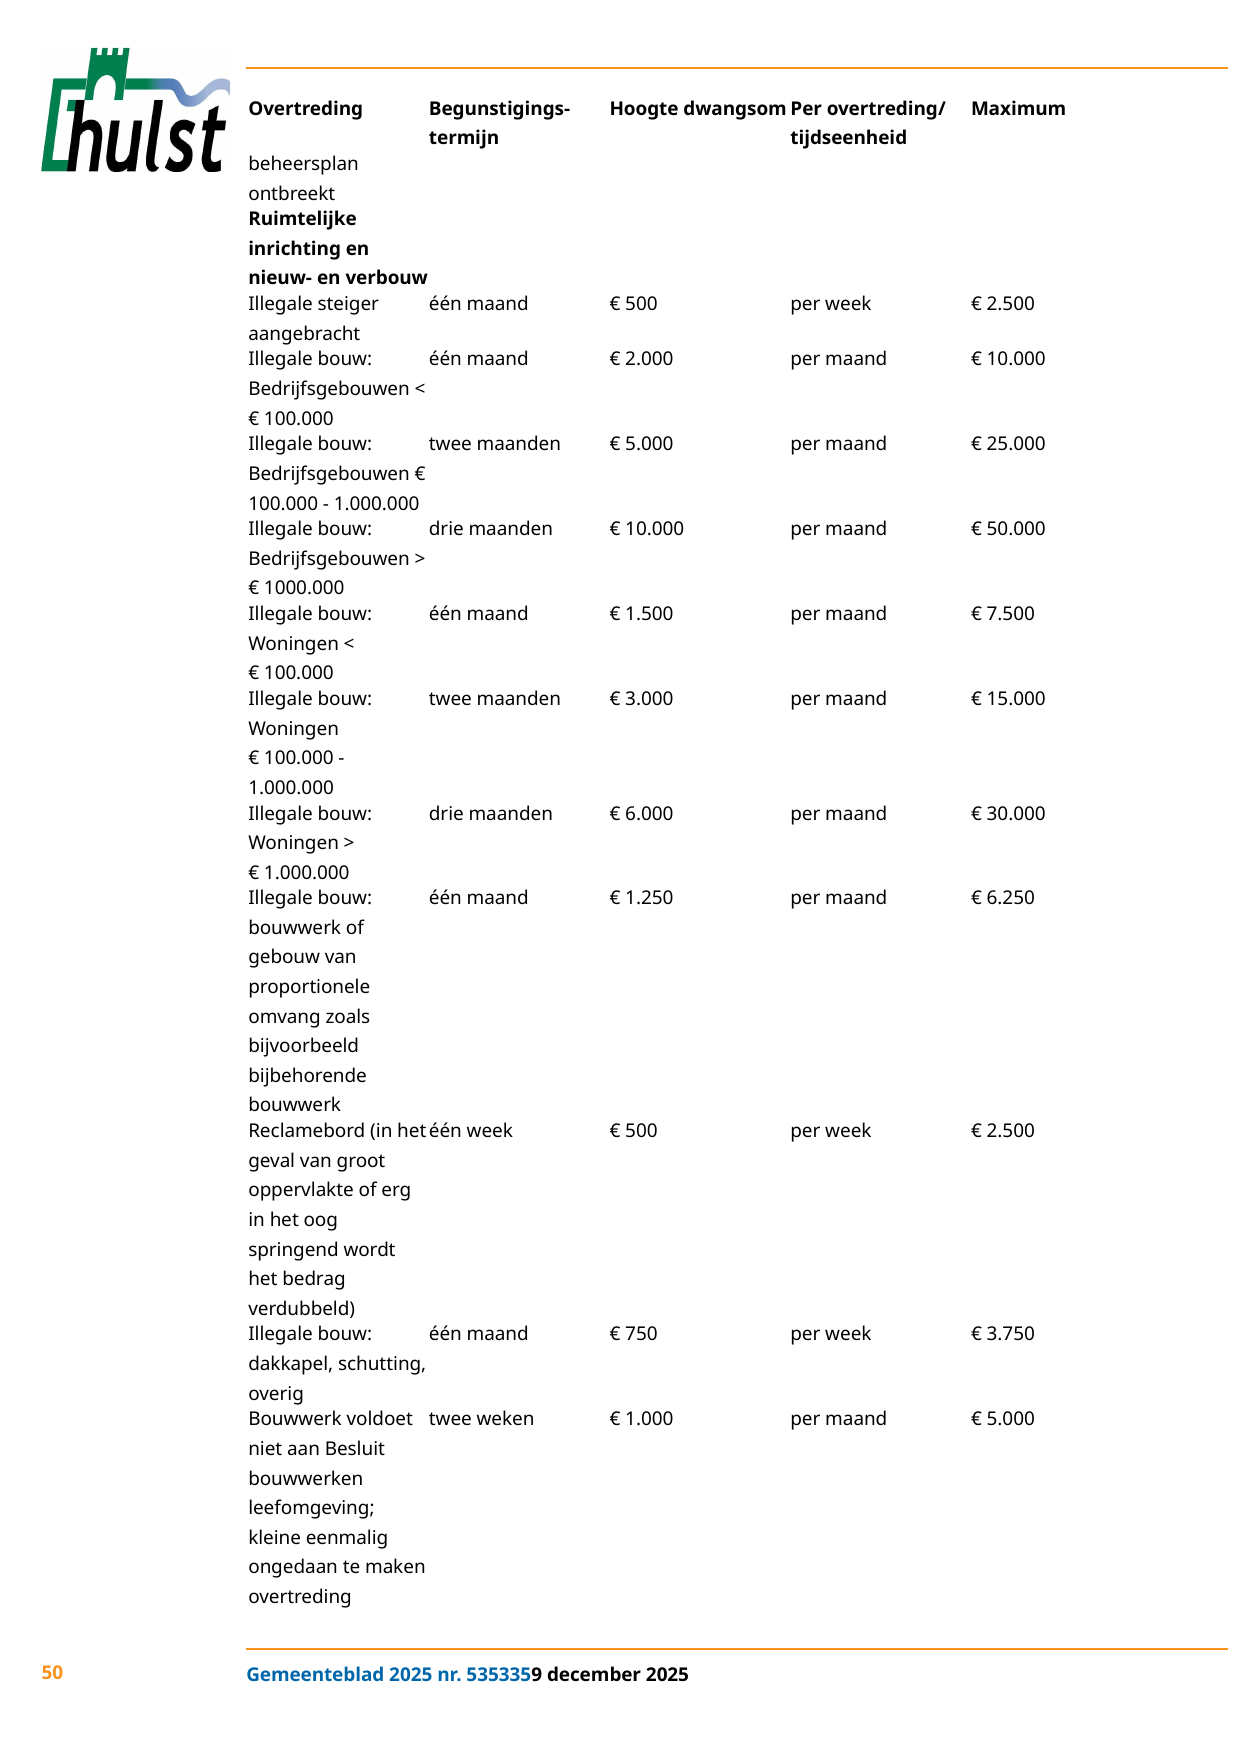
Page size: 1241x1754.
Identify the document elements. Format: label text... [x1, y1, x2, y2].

table_cell Illegale bouw: Bedrijfsgebouwen € 100.000 - 1.000.000 [248, 431, 429, 515]
table_cell per maand [790, 515, 971, 600]
table_cell € 500 [609, 290, 790, 346]
table_cell per week [790, 1118, 971, 1321]
table_header Begunstigings-termijn [429, 95, 609, 150]
table_cell per maand [790, 600, 971, 685]
table_cell € 3.000 [609, 685, 790, 800]
table_cell € 500 [609, 1118, 790, 1321]
table_cell € 2.500 [971, 290, 1152, 346]
table_cell Illegale bouw: dakkapel, schutting, overig [248, 1321, 429, 1406]
table_cell Illegale steiger aangebracht [248, 290, 429, 346]
table_cell € 5.000 [609, 431, 790, 515]
table_cell per maand [790, 346, 971, 431]
table_cell € 50.000 [971, 515, 1152, 600]
table_cell Illegale bouw: bouwwerk of gebouw van proportionele omvang zoals bijvoorbeeld bijbehorende bouwwerk [248, 885, 429, 1117]
table_cell per maand [790, 800, 971, 884]
table_cell € 15.000 [971, 685, 1152, 800]
table_cell [971, 150, 1152, 205]
table_cell [429, 205, 609, 290]
table_cell één week [429, 1118, 609, 1321]
table_cell Reclamebord (in het geval van groot oppervlakte of erg in het oog springend wordt het bedrag verdubbeld) [248, 1118, 429, 1321]
table_cell drie maanden [429, 800, 609, 884]
table_header Hoogte dwangsom [609, 95, 790, 150]
table_cell Bouwwerk voldoet niet aan Besluit bouwwerken leefomgeving; kleine eenmalig ongedaan te maken overtreding [248, 1406, 429, 1609]
table_cell [609, 205, 790, 290]
table_cell Illegale bouw: Woningen € 100.000 - 1.000.000 [248, 685, 429, 800]
table_cell € 1.000 [609, 1406, 790, 1609]
table_cell drie maanden [429, 515, 609, 600]
table_header Per overtreding/ tijdseenheid [790, 95, 971, 150]
table_cell één maand [429, 885, 609, 1117]
table_cell € 1.500 [609, 600, 790, 685]
table_cell één maand [429, 346, 609, 431]
table_cell € 2.500 [971, 1118, 1152, 1321]
table_cell Illegale bouw: Bedrijfsgebouwen < € 100.000 [248, 346, 429, 431]
table_cell € 1.250 [609, 885, 790, 1117]
table_cell per week [790, 290, 971, 346]
table_cell per week [790, 1321, 971, 1406]
table_cell per maand [790, 431, 971, 515]
table_cell € 6.000 [609, 800, 790, 884]
table_cell twee maanden [429, 431, 609, 515]
table_cell per maand [790, 885, 971, 1117]
table_cell Illegale bouw: Woningen > € 1.000.000 [248, 800, 429, 884]
table_cell beheersplan ontbreekt [248, 150, 429, 205]
table_cell [971, 205, 1152, 290]
table_cell twee maanden [429, 685, 609, 800]
table_cell € 25.000 [971, 431, 1152, 515]
picture [41, 47, 231, 172]
table_cell € 2.000 [609, 346, 790, 431]
table_cell € 750 [609, 1321, 790, 1406]
table_cell € 7.500 [971, 600, 1152, 685]
table_cell Illegale bouw: Woningen < € 100.000 [248, 600, 429, 685]
table_cell Ruimtelijke inrichting en nieuw- en verbouw [248, 205, 429, 290]
table_cell één maand [429, 600, 609, 685]
table_header Maximum [971, 95, 1152, 150]
table_cell [790, 150, 971, 205]
table_cell [790, 205, 971, 290]
table_cell twee weken [429, 1406, 609, 1609]
table_cell Illegale bouw: Bedrijfsgebouwen > € 1000.000 [248, 515, 429, 600]
table_cell één maand [429, 290, 609, 346]
table_cell € 6.250 [971, 885, 1152, 1117]
table_cell € 10.000 [609, 515, 790, 600]
table_cell € 3.750 [971, 1321, 1152, 1406]
table_cell [429, 150, 609, 205]
table_cell één maand [429, 1321, 609, 1406]
table_cell € 10.000 [971, 346, 1152, 431]
table_cell € 5.000 [971, 1406, 1152, 1609]
table_header Overtreding [248, 95, 429, 150]
table_cell [609, 150, 790, 205]
table_cell € 30.000 [971, 800, 1152, 884]
table_cell per maand [790, 1406, 971, 1609]
table_cell per maand [790, 685, 971, 800]
